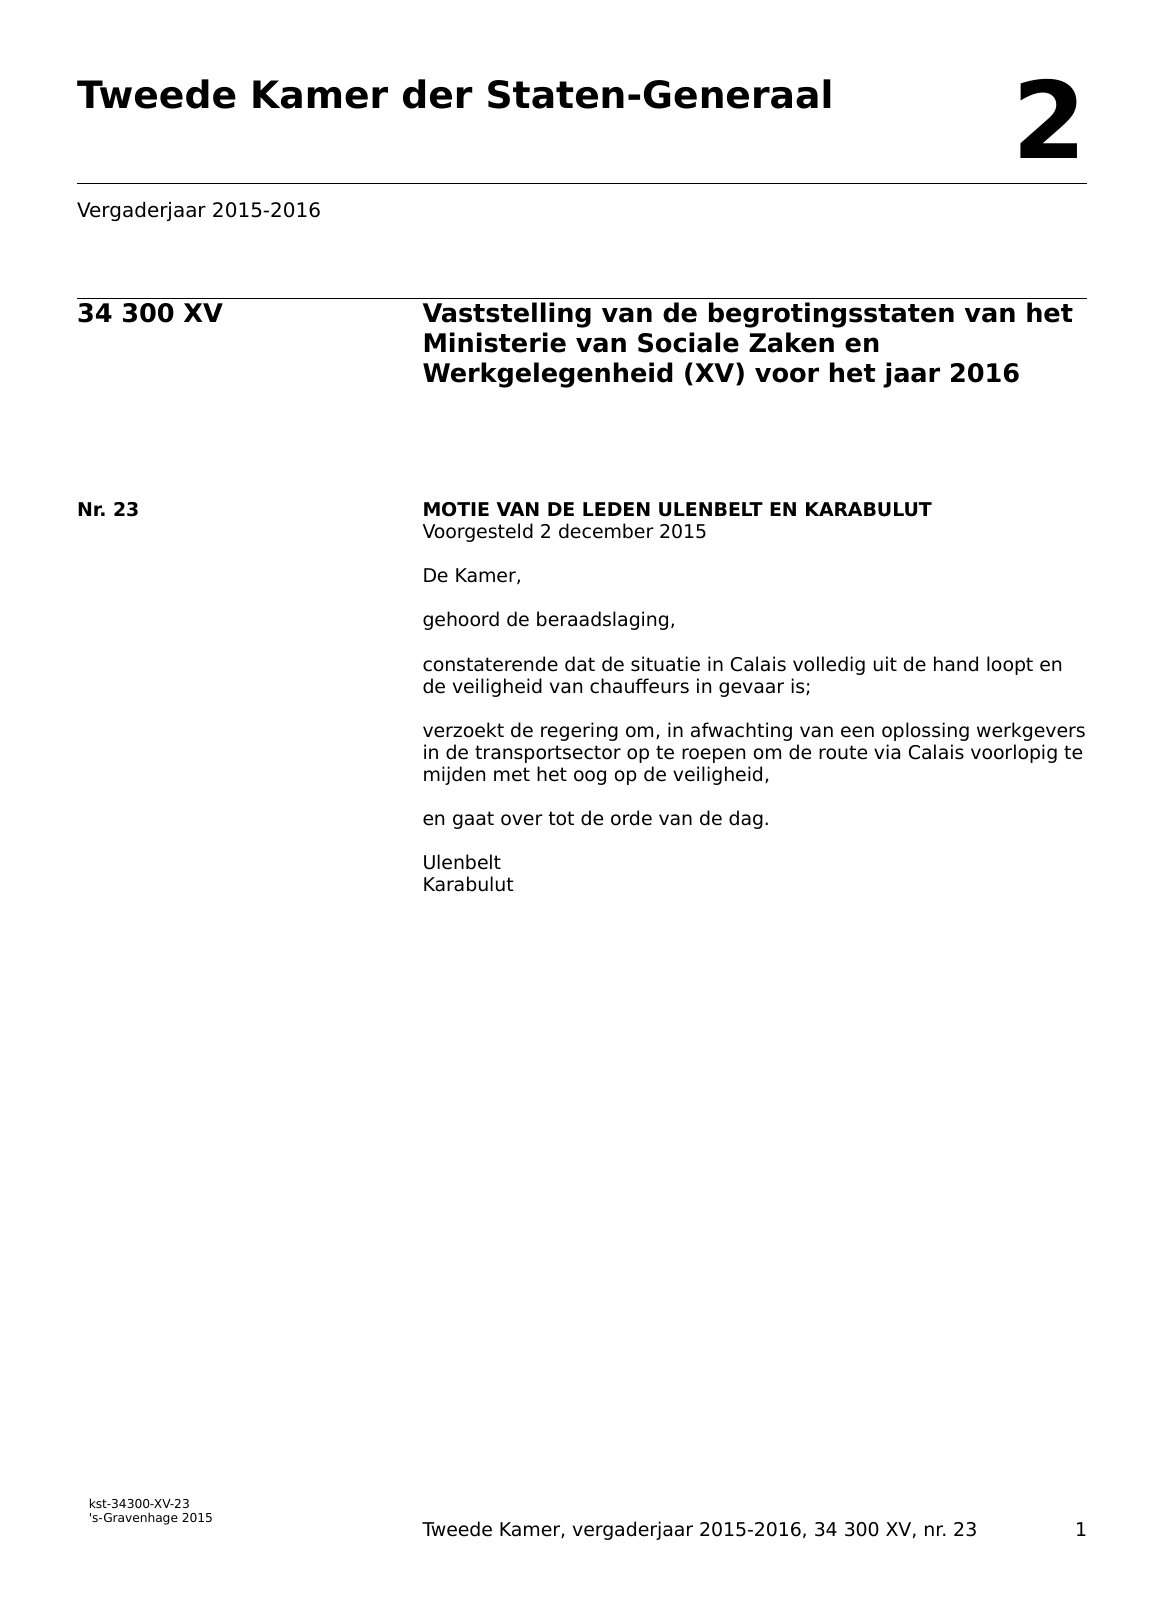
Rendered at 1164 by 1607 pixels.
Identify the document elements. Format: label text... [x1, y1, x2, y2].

table_cell Vergaderjaar 2015-2016 [77, 184, 1087, 298]
subtitle 34 300 XV Vaststelling van de begrotingsstaten van het Ministerie van Sociale Zaken en Werkgelegenheid (XV) voor het jaar 2016 [77, 299, 1087, 388]
table_header Tweede Kamer der Staten-Generaal [77, 59, 886, 183]
text De Kamer, [422, 565, 1087, 587]
text 's-Gravenhage 2015 [88, 1511, 323, 1525]
text kst-34300-XV-23 [88, 1497, 323, 1511]
text en gaat over tot de orde van de dag. [422, 808, 1087, 830]
text Karabulut [422, 874, 1087, 896]
text Ulenbelt [422, 852, 1087, 874]
text constaterende dat de situatie in Calais volledig uit de hand loopt en de veiligheid van chauffeurs in gevaar is; [422, 653, 1087, 697]
text verzoekt de regering om, in afwachting van een oplossing werkgevers in de transportsector op te roepen om de route via Calais voorlopig te mijden met het oog op de veiligheid, [422, 720, 1087, 786]
subtitle Nr. 23 MOTIE VAN DE LEDEN ULENBELT EN KARABULUT [77, 499, 1087, 521]
text Voorgesteld 2 december 2015 [422, 521, 1087, 543]
table_header 2 [886, 59, 1087, 183]
text gehoord de beraadslaging, [422, 609, 1087, 631]
